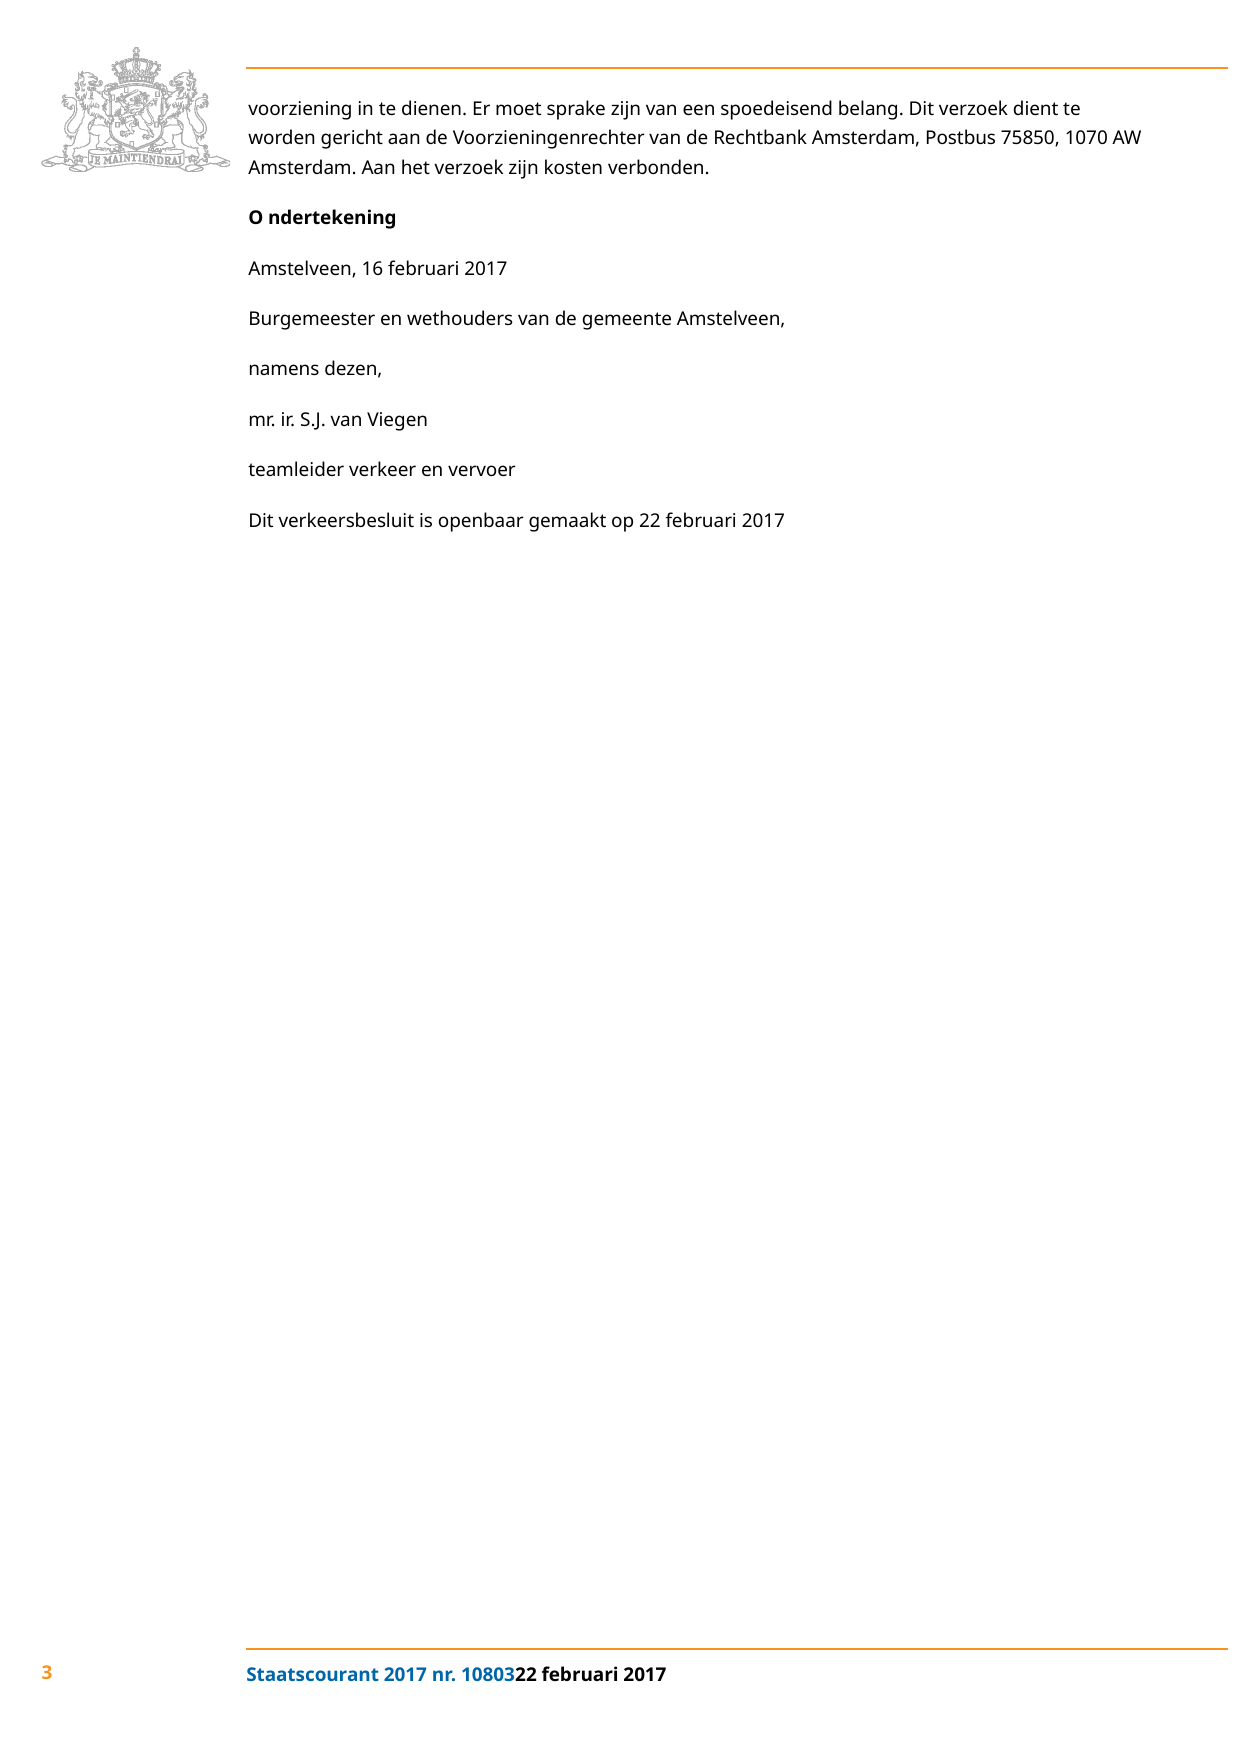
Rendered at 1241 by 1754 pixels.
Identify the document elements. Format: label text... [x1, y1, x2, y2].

text Burgemeester en wethouders van de gemeente Amstelveen, [248, 305, 1152, 331]
text O ndertekening [248, 204, 1152, 230]
text Amstelveen, 16 februari 2017 [248, 255, 1152, 281]
text voorziening in te dienen. Er moet sprake zijn van een spoedeisend belang. Dit verzoek dient te worden gericht aan de Voorzieningenrechter van de Rechtbank Amsterdam, Postbus 75850, 1070 AW Amsterdam. Aan het verzoek zijn kosten verbonden. [248, 95, 1152, 180]
text namens dezen, [248, 356, 1152, 381]
text teamleider verkeer en vervoer [248, 456, 1152, 482]
text Dit verkeersbesluit is openbaar gemaakt op 22 februari 2017 [248, 507, 1152, 533]
picture [41, 47, 231, 172]
text mr. ir. S.J. van Viegen [248, 406, 1152, 432]
